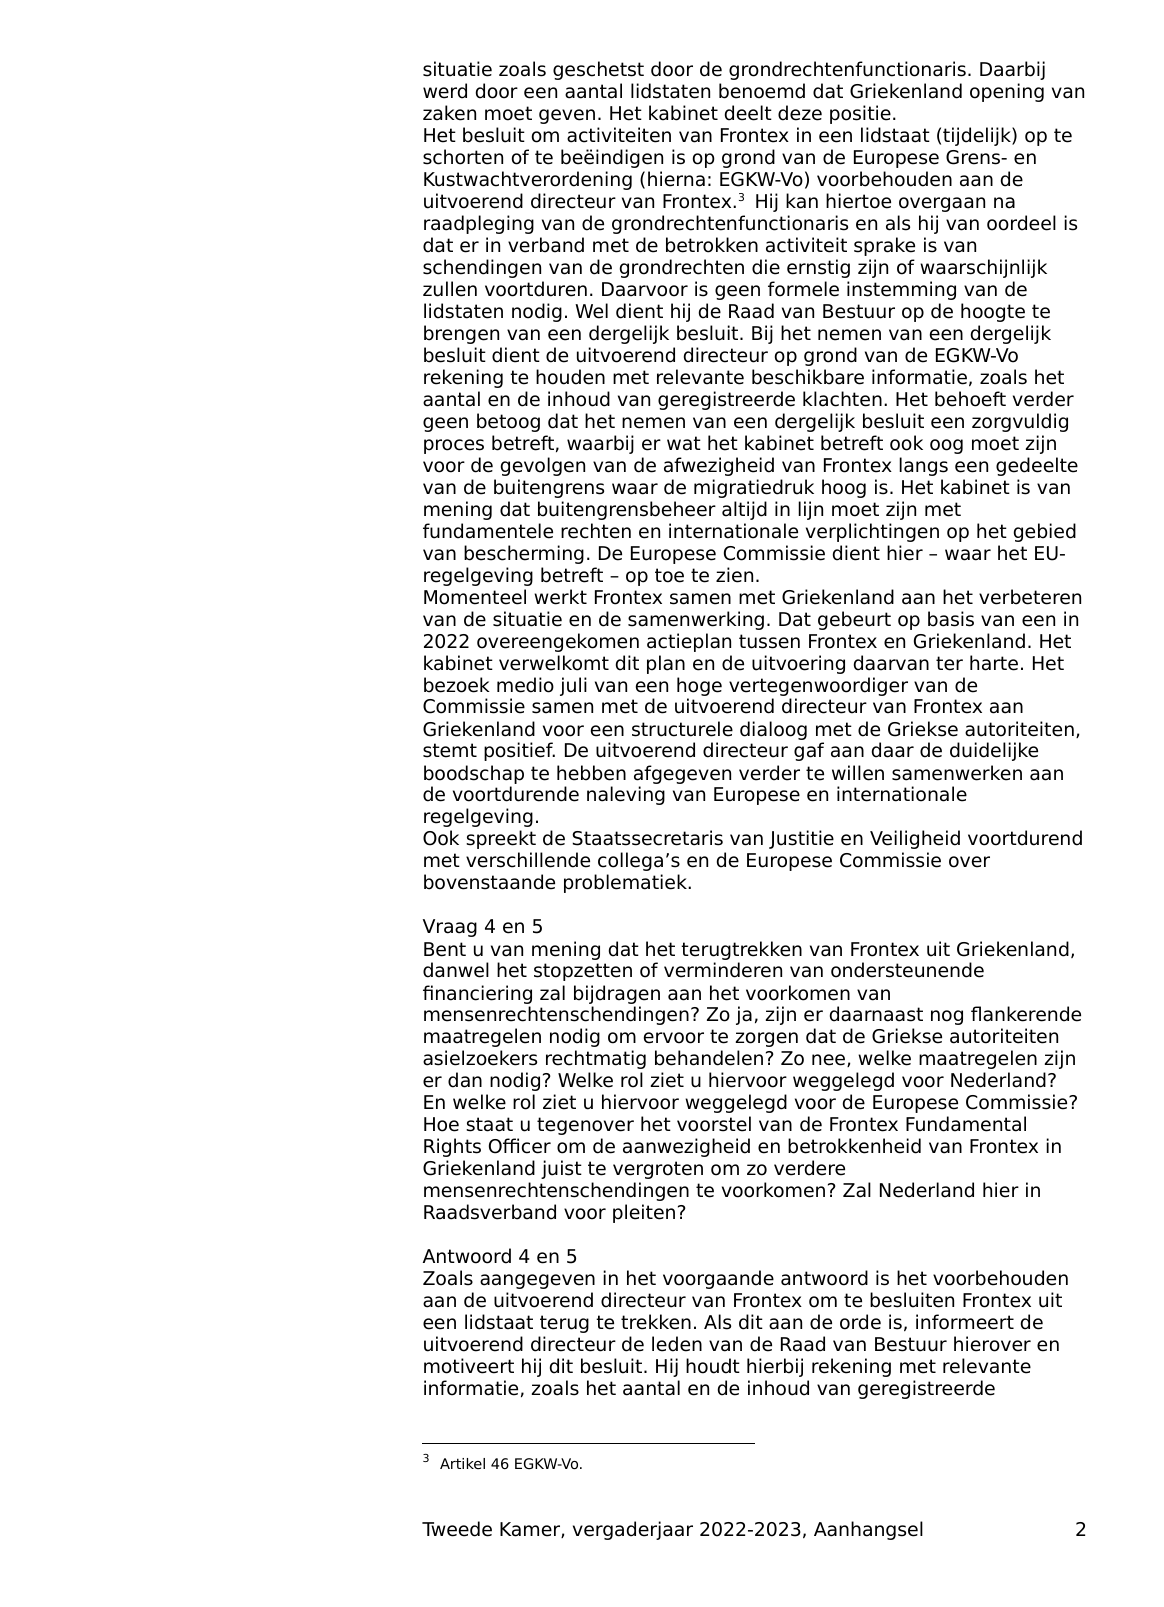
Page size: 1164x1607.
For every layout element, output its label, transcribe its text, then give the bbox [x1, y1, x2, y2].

text Het besluit om activiteiten van Frontex in een lidstaat (tijdelijk) op te schorten of te beëindigen is op grond van de Europese Grens- en Kustwachtverordening (hierna: EGKW-Vo) voorbehouden aan de uitvoerend directeur van Frontex. Hij kan hiertoe overgaan na raadpleging van de grondrechtenfunctionaris en als hij van oordeel is dat er in verband met de betrokken activiteit sprake is van schendingen van de grondrechten die ernstig zijn of waarschijnlijk zullen voortduren. Daarvoor is geen formele instemming van de lidstaten nodig. Wel dient hij de Raad van Bestuur op de hoogte te brengen van een dergelijk besluit. Bij het nemen van een dergelijk besluit dient de uitvoerend directeur op grond van de EGKW-Vo rekening te houden met relevante beschikbare informatie, zoals het aantal en de inhoud van geregistreerde klachten. Het behoeft verder geen betoog dat het nemen van een dergelijk besluit een zorgvuldig proces betreft, waarbij er wat het kabinet betreft ook oog moet zijn voor de gevolgen van de afwezigheid van Frontex langs een gedeelte van de buitengrens waar de migratiedruk hoog is. Het kabinet is van mening dat buitengrensbeheer altijd in lijn moet zijn met fundamentele rechten en internationale verplichtingen op het gebied van bescherming. De Europese Commissie dient hier – waar het EU-regelgeving betreft – op toe te zien. [422, 125, 1087, 587]
text Vraag 4 en 5 [422, 916, 1087, 938]
text Ook spreekt de Staatssecretaris van Justitie en Veiligheid voortdurend met verschillende collega’s en de Europese Commissie over bovenstaande problematiek. [422, 828, 1087, 894]
text Artikel 46 EGKW-Vo. [422, 1452, 1087, 1474]
text Antwoord 4 en 5 [422, 1246, 1087, 1268]
text Zoals aangegeven in het voorgaande antwoord is het voorbehouden aan de uitvoerend directeur van Frontex om te besluiten Frontex uit een lidstaat terug te trekken. Als dit aan de orde is, informeert de uitvoerend directeur de leden van de Raad van Bestuur hierover en motiveert hij dit besluit. Hij houdt hierbij rekening met relevante informatie, zoals het aantal en de inhoud van geregistreerde [422, 1268, 1087, 1400]
text Hoe staat u tegenover het voorstel van de Frontex Fundamental Rights Officer om de aanwezigheid en betrokkenheid van Frontex in Griekenland juist te vergroten om zo verdere mensenrechtenschendingen te voorkomen? Zal Nederland hier in Raadsverband voor pleiten? [422, 1114, 1087, 1224]
text Momenteel werkt Frontex samen met Griekenland aan het verbeteren van de situatie en de samenwerking. Dat gebeurt op basis van een in 2022 overeengekomen actieplan tussen Frontex en Griekenland. Het kabinet verwelkomt dit plan en de uitvoering daarvan ter harte. Het bezoek medio juli van een hoge vertegenwoordiger van de Commissie samen met de uitvoerend directeur van Frontex aan Griekenland voor een structurele dialoog met de Griekse autoriteiten, stemt positief. De uitvoerend directeur gaf aan daar de duidelijke boodschap te hebben afgegeven verder te willen samenwerken aan de voortdurende naleving van Europese en internationale regelgeving. [422, 587, 1087, 828]
text situatie zoals geschetst door de grondrechtenfunctionaris. Daarbij werd door een aantal lidstaten benoemd dat Griekenland opening van zaken moet geven. Het kabinet deelt deze positie. [422, 59, 1087, 125]
text Bent u van mening dat het terugtrekken van Frontex uit Griekenland, danwel het stopzetten of verminderen van ondersteunende financiering zal bijdragen aan het voorkomen van mensenrechtenschendingen? Zo ja, zijn er daarnaast nog flankerende maatregelen nodig om ervoor te zorgen dat de Griekse autoriteiten asielzoekers rechtmatig behandelen? Zo nee, welke maatregelen zijn er dan nodig? Welke rol ziet u hiervoor weggelegd voor Nederland? En welke rol ziet u hiervoor weggelegd voor de Europese Commissie? [422, 938, 1087, 1114]
